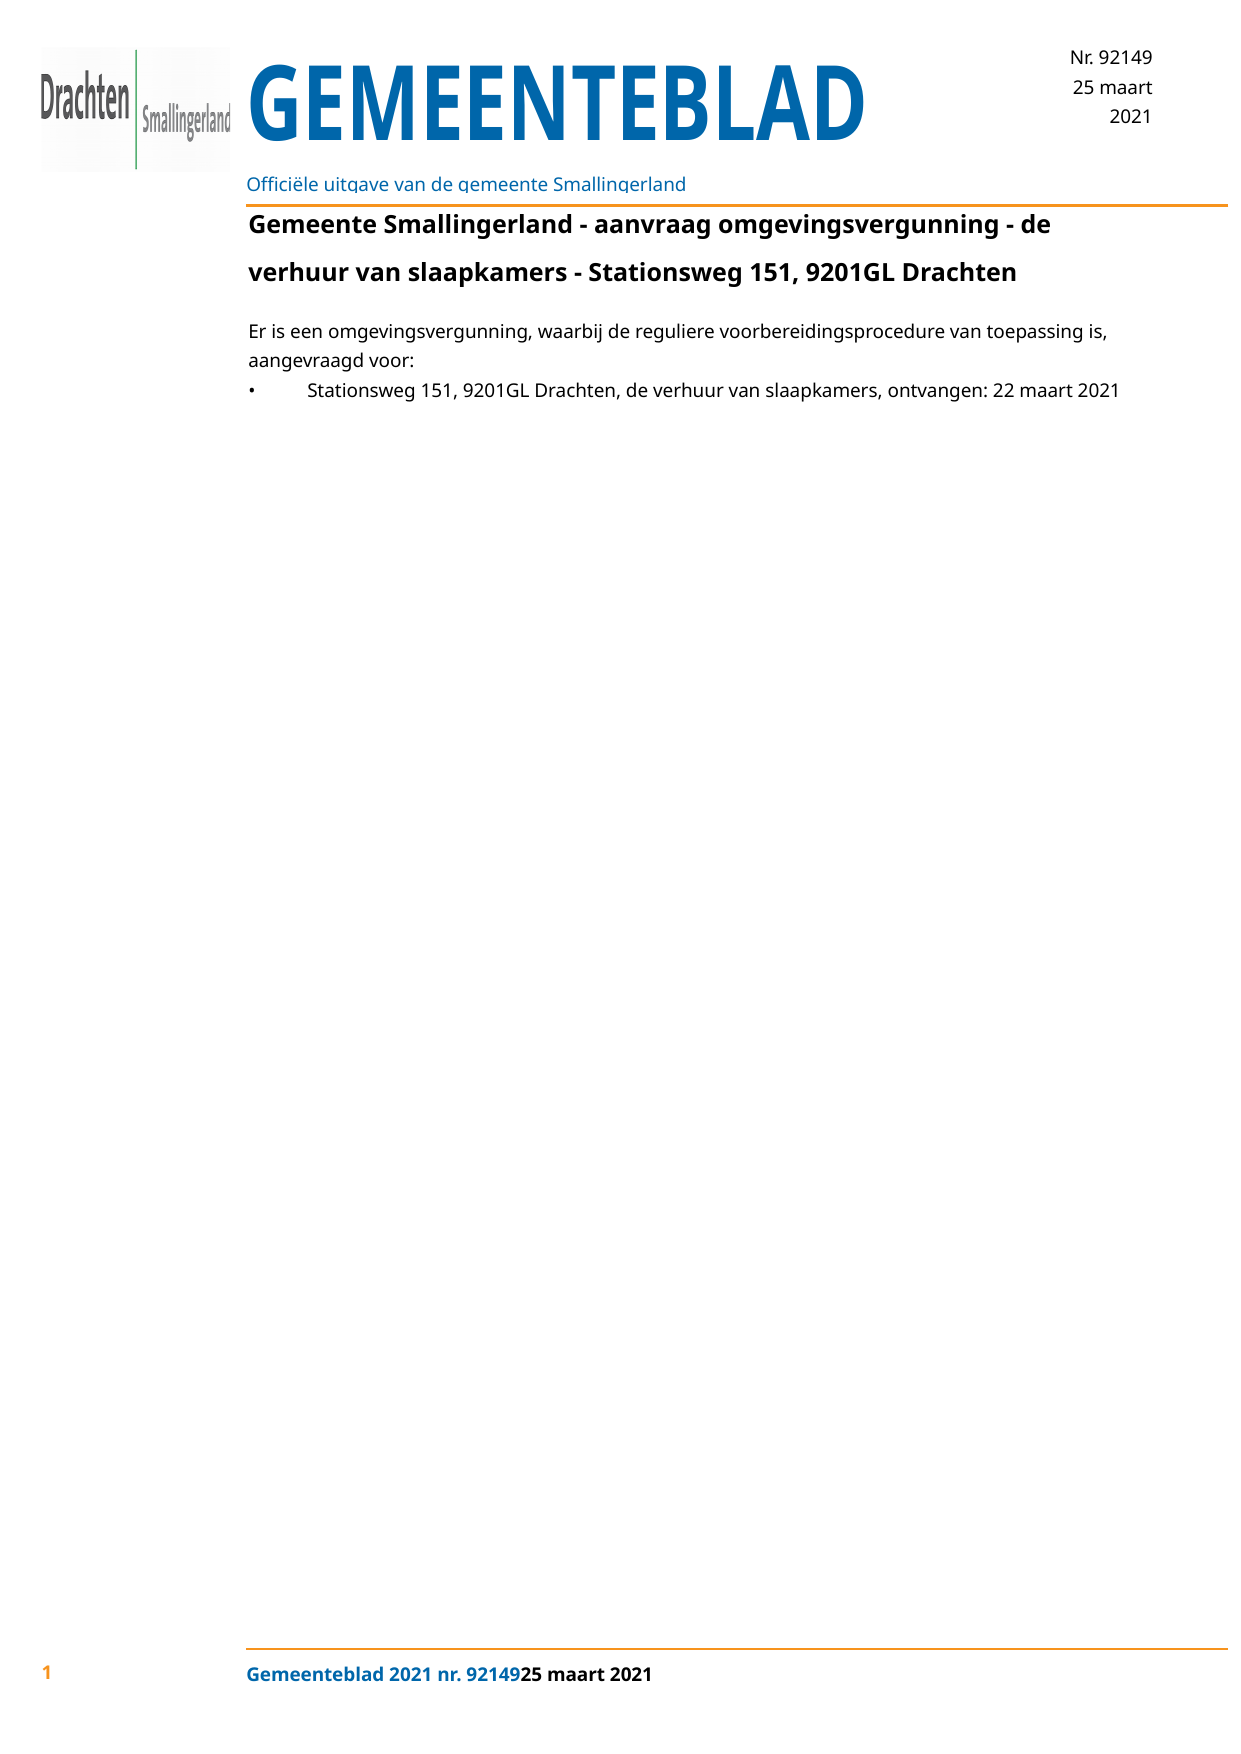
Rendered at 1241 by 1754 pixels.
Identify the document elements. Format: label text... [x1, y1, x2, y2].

text Gemeente Smallingerland - aanvraag omgevingsvergunning - de verhuur van slaapkamers - Stationsweg 151, 9201GL Drachten [248, 207, 1152, 288]
picture [41, 47, 231, 172]
text Er is een omgevingsvergunning, waarbij de reguliere voorbereidingsprocedure van toepassing is, aangevraagd voor: [248, 318, 1152, 373]
list Stationsweg 151, 9201GL Drachten, de verhuur van slaapkamers, ontvangen: 22 maart 2021 [248, 377, 1152, 403]
